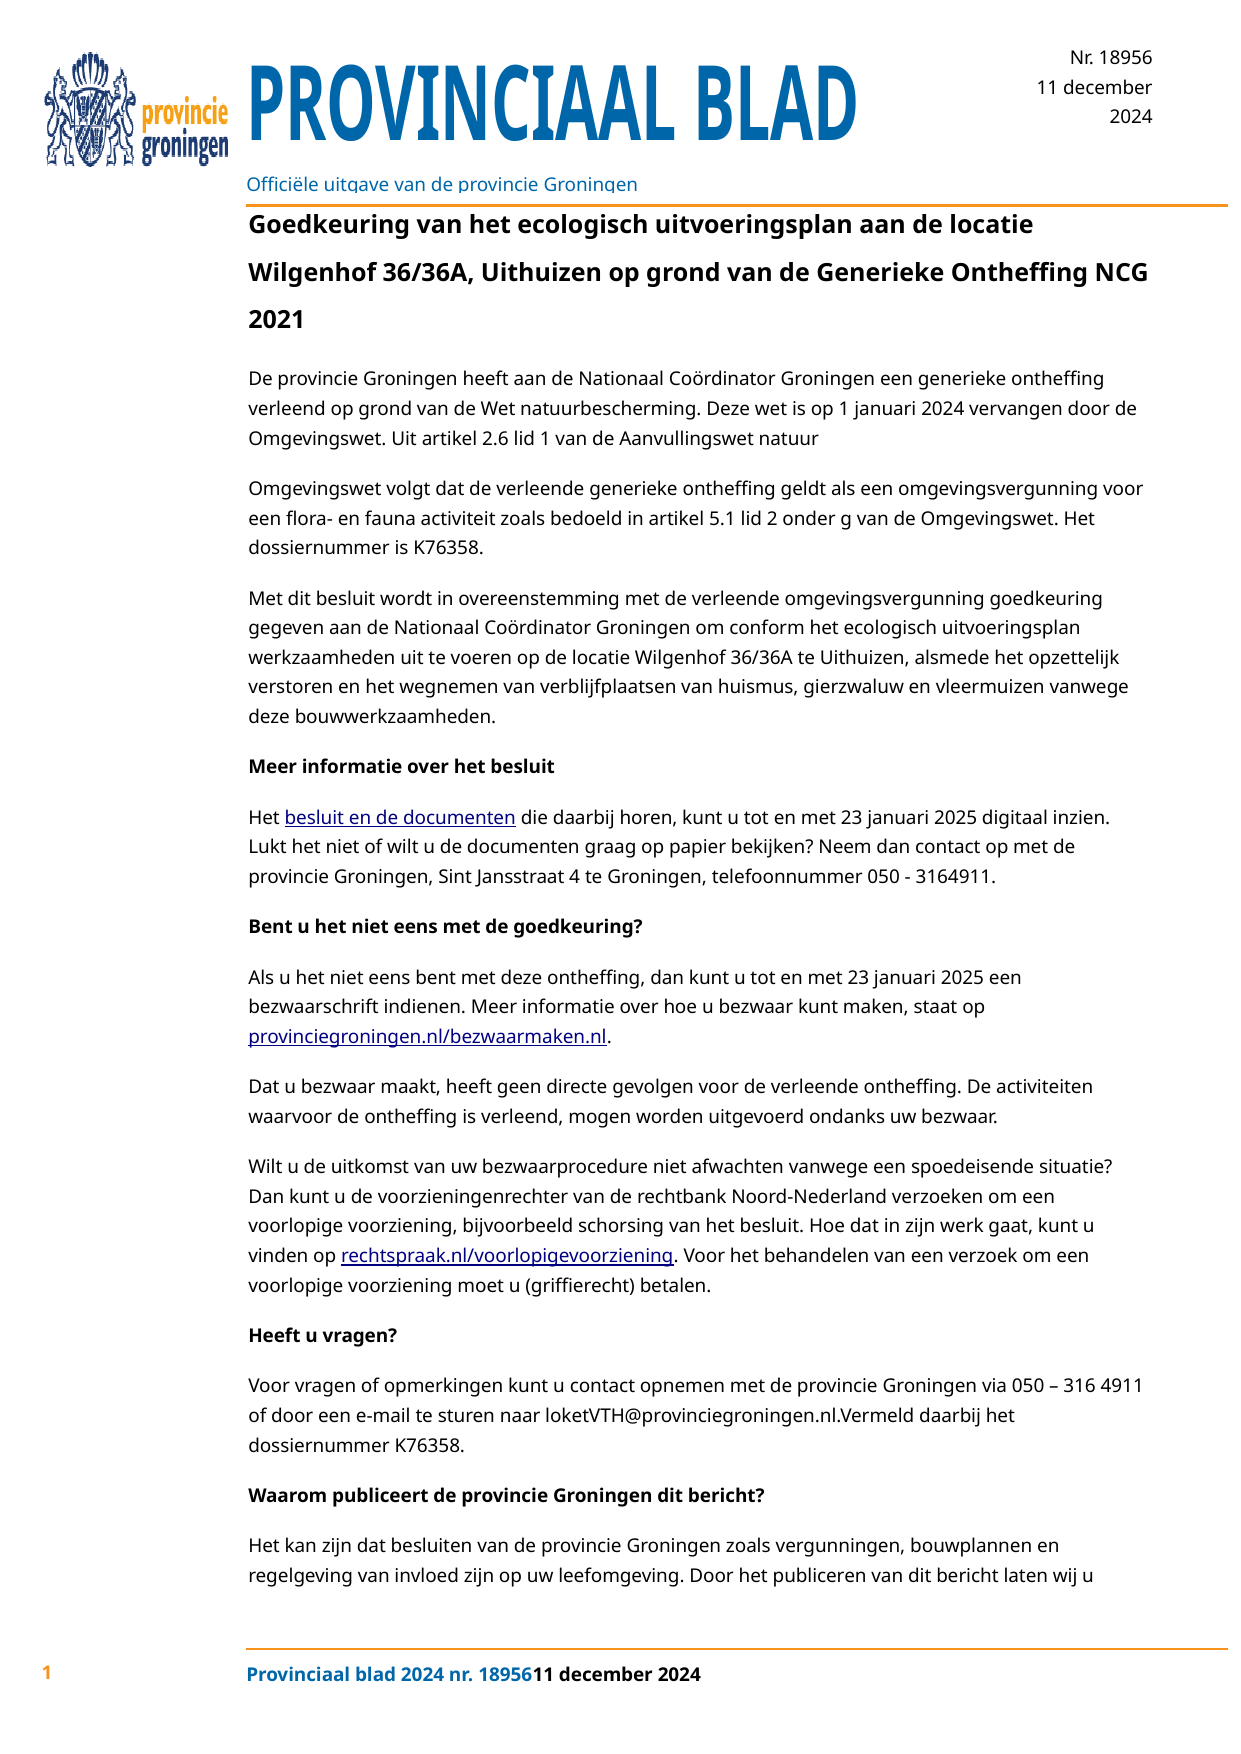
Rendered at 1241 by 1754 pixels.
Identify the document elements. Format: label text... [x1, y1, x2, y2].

text Omgevingswet volgt dat de verleende generieke ontheffing geldt als een omgevingsvergunning voor een flora- en fauna activiteit zoals bedoeld in artikel 5.1 lid 2 onder g van de Omgevingswet. Het dossiernummer is K76358. [248, 475, 1152, 560]
text Meer informatie over het besluit [248, 753, 1152, 779]
text Als u het niet eens bent met deze ontheffing, dan kunt u tot en met 23 januari 2025 een bezwaarschrift indienen. Meer informatie over hoe u bezwaar kunt maken, staat op provinciegroningen.nl/bezwaarmaken.nl. [248, 964, 1152, 1049]
text Heeft u vragen? [248, 1322, 1152, 1348]
text De provincie Groningen heeft aan de Nationaal Coördinator Groningen een generieke ontheffing verleend op grond van de Wet natuurbescherming. Deze wet is op 1 januari 2024 vervangen door de Omgevingswet. Uit artikel 2.6 lid 1 van de Aanvullingswet natuur [248, 366, 1152, 450]
text Bent u het niet eens met de goedkeuring? [248, 913, 1152, 939]
text Het besluit en de documenten die daarbij horen, kunt u tot en met 23 januari 2025 digitaal inzien. Lukt het niet of wilt u de documenten graag op papier bekijken? Neem dan contact op met de provincie Groningen, Sint Jansstraat 4 te Groningen, telefoonnummer 050 - 3164911. [248, 804, 1152, 889]
text Wilt u de uitkomst van uw bezwaarprocedure niet afwachten vanwege een spoedeisende situatie? Dan kunt u de voorzieningenrechter van de rechtbank Noord-Nederland verzoeken om een voorlopige voorziening, bijvoorbeeld schorsing van het besluit. Hoe dat in zijn werk gaat, kunt u vinden op rechtspraak.nl/voorlopigevoorziening. Voor het behandelen van een verzoek om een voorlopige voorziening moet u (griffierecht) betalen. [248, 1153, 1152, 1297]
text Voor vragen of opmerkingen kunt u contact opnemen met de provincie Groningen via 050 – 316 4911 of door een e-mail te sturen naar loketVTH@provinciegroningen.nl.Vermeld daarbij het dossiernummer K76358. [248, 1373, 1152, 1457]
text Met dit besluit wordt in overeenstemming met de verleende omgevingsvergunning goedkeuring gegeven aan de Nationaal Coördinator Groningen om conform het ecologisch uitvoeringsplan werkzaamheden uit te voeren op de locatie Wilgenhof 36/36A te Uithuizen, alsmede het opzettelijk verstoren en het wegnemen van verblijfplaatsen van huismus, gierzwaluw en vleermuizen vanwege deze bouwwerkzaamheden. [248, 585, 1152, 729]
text Goedkeuring van het ecologisch uitvoeringsplan aan de locatie Wilgenhof 36/36A, Uithuizen op grond van de Generieke Ontheffing NCG 2021 [248, 207, 1152, 336]
picture [41, 47, 231, 172]
text Waarom publiceert de provincie Groningen dit bericht? [248, 1482, 1152, 1508]
text Dat u bezwaar maakt, heeft geen directe gevolgen voor de verleende ontheffing. De activiteiten waarvoor de ontheffing is verleend, mogen worden uitgevoerd ondanks uw bezwaar. [248, 1073, 1152, 1129]
text Het kan zijn dat besluiten van de provincie Groningen zoals vergunningen, bouwplannen en regelgeving van invloed zijn op uw leefomgeving. Door het publiceren van dit bericht laten wij u [248, 1533, 1152, 1588]
